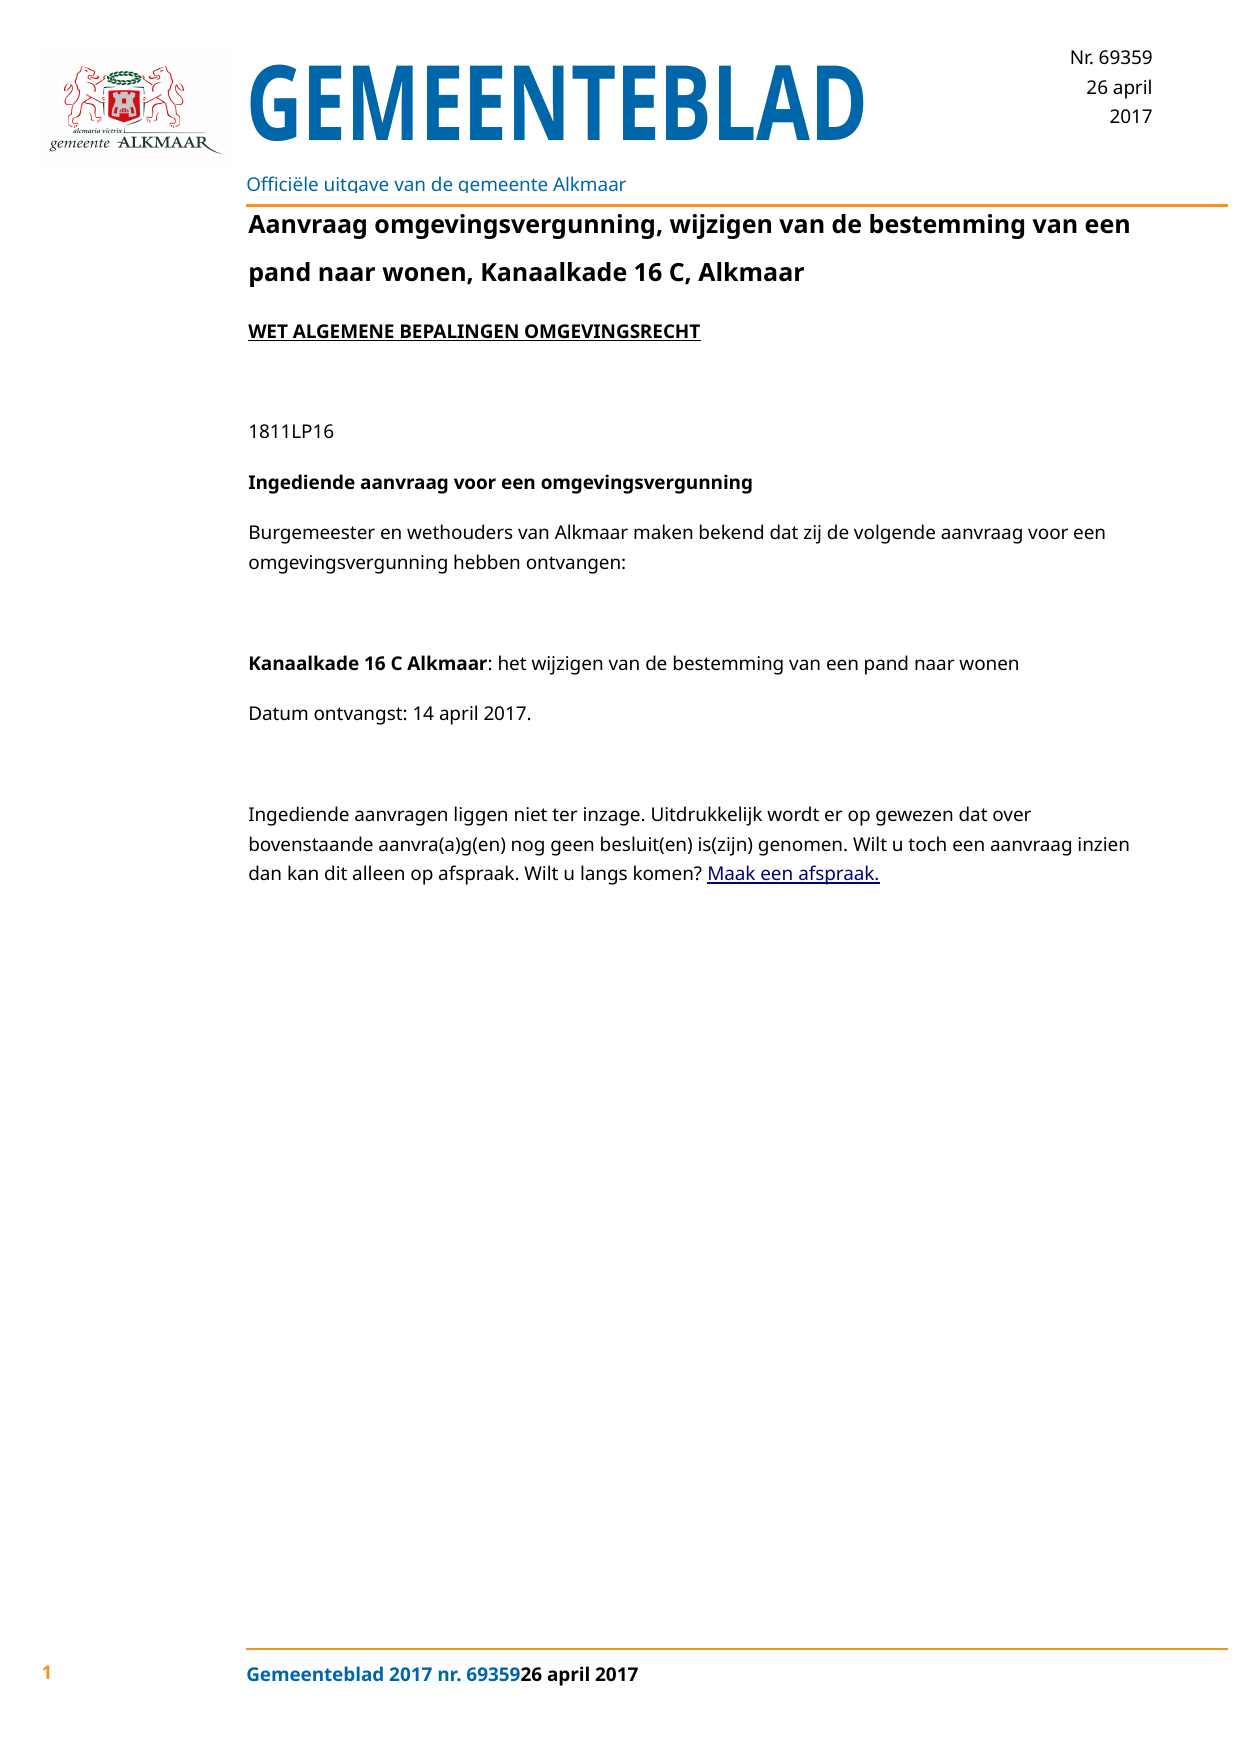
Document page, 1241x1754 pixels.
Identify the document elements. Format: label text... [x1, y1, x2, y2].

text Ingediende aanvragen liggen niet ter inzage. Uitdrukkelijk wordt er op gewezen dat over bovenstaande aanvra(a)g(en) nog geen besluit(en) is(zijn) genomen. Wilt u toch een aanvraag inzien dan kan dit alleen op afspraak. Wilt u langs komen? Maak een afspraak. [248, 801, 1152, 886]
text Datum ontvangst: 14 april 2017. [248, 700, 1152, 726]
text Aanvraag omgevingsvergunning, wijzigen van de bestemming van een pand naar wonen, Kanaalkade 16 C, Alkmaar [248, 207, 1152, 288]
text WET ALGEMENE BEPALINGEN OMGEVINGSRECHT [248, 318, 1152, 344]
text Kanaalkade 16 C Alkmaar: het wijzigen van de bestemming van een pand naar wonen [248, 650, 1152, 676]
text Burgemeester en wethouders van Alkmaar maken bekend dat zij de volgende aanvraag voor een omgevingsvergunning hebben ontvangen: [248, 519, 1152, 575]
text Ingediende aanvraag voor een omgevingsvergunning [248, 469, 1152, 495]
text 1811LP16 [248, 419, 1152, 444]
picture [41, 47, 231, 172]
